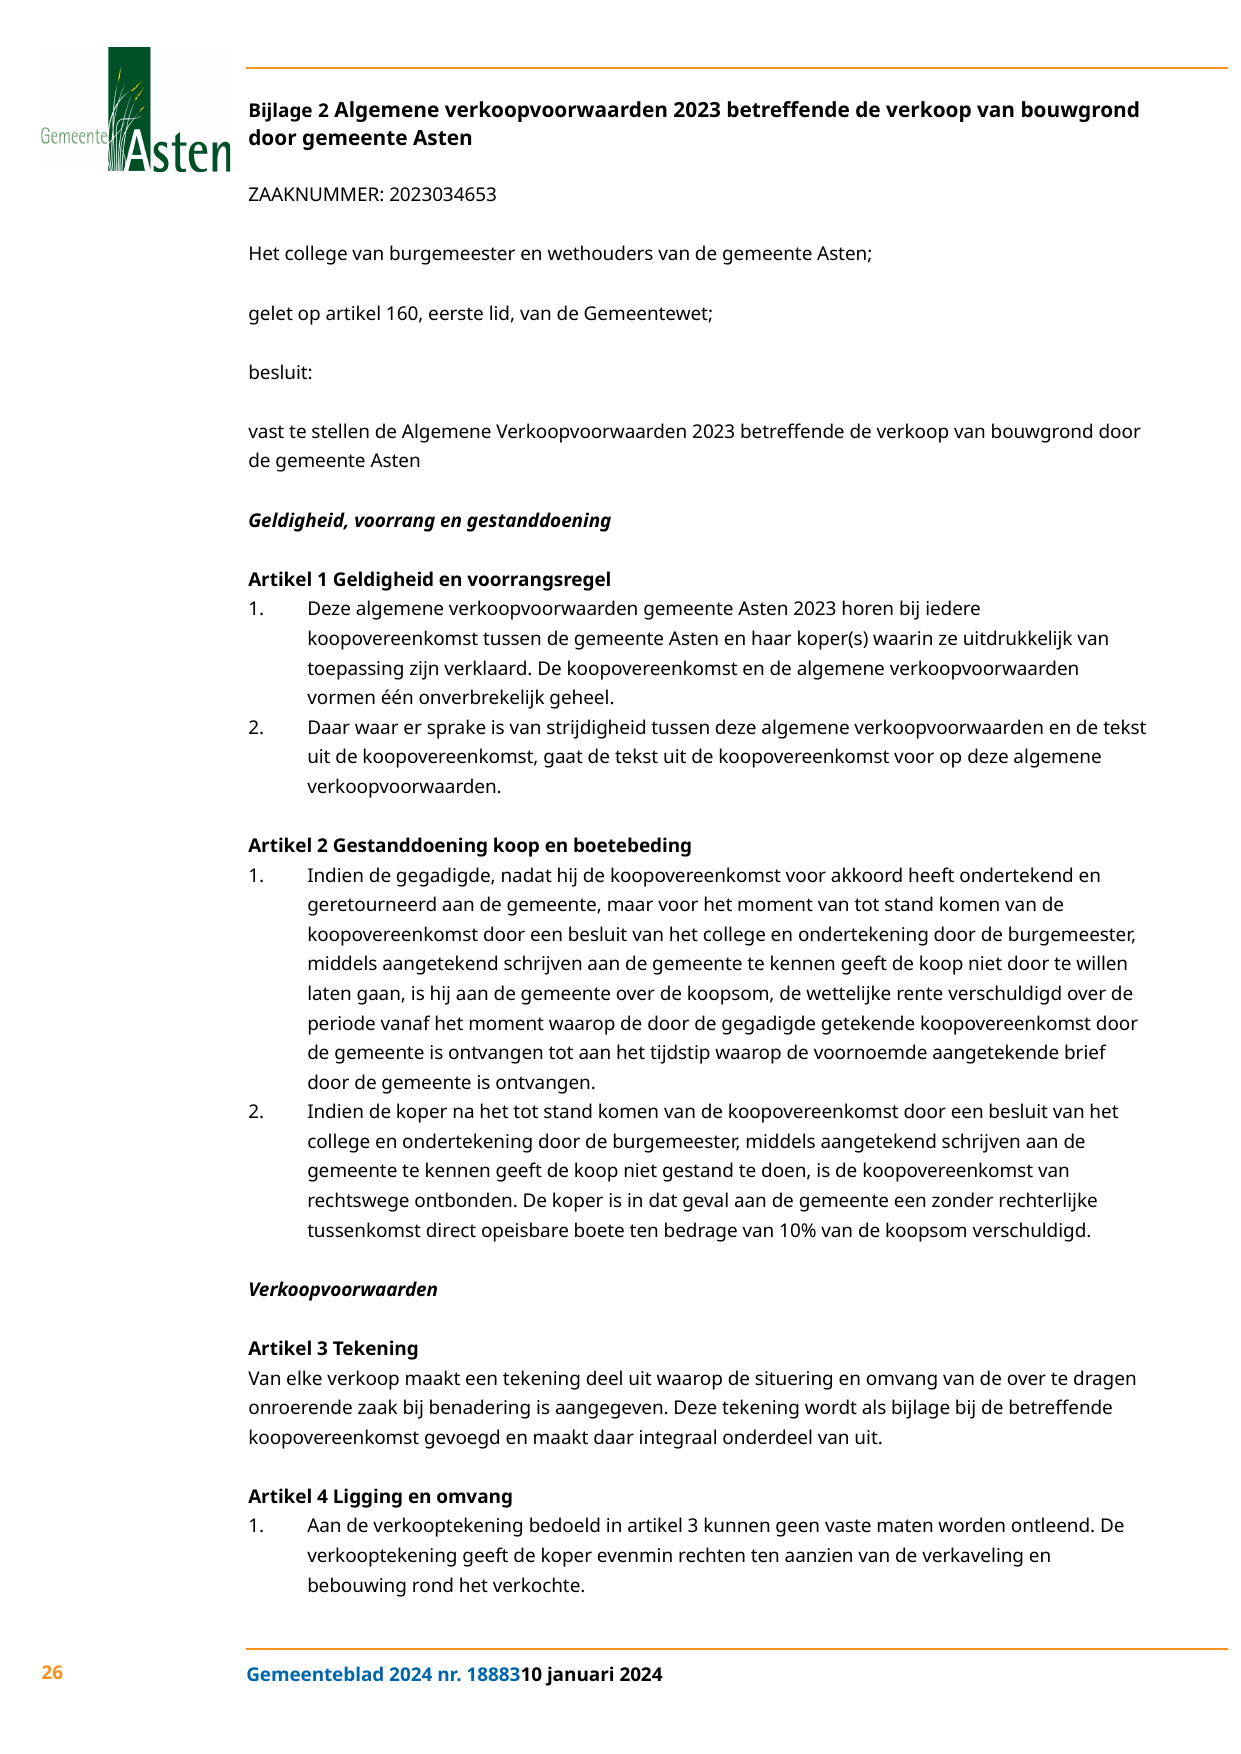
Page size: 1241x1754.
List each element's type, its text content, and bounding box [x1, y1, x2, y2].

list Indien de gegadigde, nadat hij de koopovereenkomst voor akkoord heeft ondertekend en geretourneerd aan de gemeente, maar voor het moment van tot stand komen van de koopovereenkomst door een besluit van het college en ondertekening door de burgemeester, middels aangetekend schrijven aan de gemeente te kennen geeft de koop niet door te willen laten gaan, is hij aan de gemeente over de koopsom, de wettelijke rente verschuldigd over de periode vanaf het moment waarop de door de gegadigde getekende koopovereenkomst door de gemeente is ontvangen tot aan het tijdstip waarop de voornoemde aangetekende brief door de gemeente is ontvangen. [248, 862, 1152, 1094]
text gelet op artikel 160, eerste lid, van de Gemeentewet; [248, 300, 1152, 325]
text Het college van burgemeester en wethouders van de gemeente Asten; [248, 241, 1152, 266]
text Artikel 2 Gestanddoening koop en boetebeding [248, 832, 1152, 858]
text Artikel 4 Ligging en omvang [248, 1483, 1152, 1509]
text Artikel 1 Geldigheid en voorrangsregel [248, 566, 1152, 592]
picture [41, 47, 231, 172]
text Bijlage 2 Algemene verkoopvoorwaarden 2023 betreffende de verkoop van bouwgrond door gemeente Asten [248, 95, 1152, 152]
list Indien de koper na het tot stand komen van de koopovereenkomst door een besluit van het college en ondertekening door de burgemeester, middels aangetekend schrijven aan de gemeente te kennen geeft de koop niet gestand te doen, is de koopovereenkomst van rechtswege ontbonden. De koper is in dat geval aan de gemeente een zonder rechterlijke tussenkomst direct opeisbare boete ten bedrage van 10% van de koopsom verschuldigd. [248, 1098, 1152, 1242]
text Artikel 3 Tekening [248, 1335, 1152, 1361]
list Deze algemene verkoopvoorwaarden gemeente Asten 2023 horen bij iedere koopovereenkomst tussen de gemeente Asten en haar koper(s) waarin ze uitdrukkelijk van toepassing zijn verklaard. De koopovereenkomst en de algemene verkoopvoorwaarden vormen één onverbrekelijk geheel. [248, 596, 1152, 710]
text Van elke verkoop maakt een tekening deel uit waarop de situering en omvang van de over te dragen onroerende zaak bij benadering is aangegeven. Deze tekening wordt als bijlage bij de betreffende koopovereenkomst gevoegd en maakt daar integraal onderdeel van uit. [248, 1365, 1152, 1449]
text Verkoopvoorwaarden [248, 1276, 1152, 1302]
text vast te stellen de Algemene Verkoopvoorwaarden 2023 betreffende de verkoop van bouwgrond door de gemeente Asten [248, 418, 1152, 473]
text Geldigheid, voorrang en gestanddoening [248, 507, 1152, 532]
list Aan de verkooptekening bedoeld in artikel 3 kunnen geen vaste maten worden ontleend. De verkooptekening geeft de koper evenmin rechten ten aanzien van de verkaveling en bebouwing rond het verkochte. [248, 1513, 1152, 1597]
text ZAAKNUMMER: 2023034653 [248, 181, 1152, 207]
list Daar waar er sprake is van strijdigheid tussen deze algemene verkoopvoorwaarden en de tekst uit de koopovereenkomst, gaat de tekst uit de koopovereenkomst voor op deze algemene verkoopvoorwaarden. [248, 714, 1152, 799]
text besluit: [248, 359, 1152, 384]
